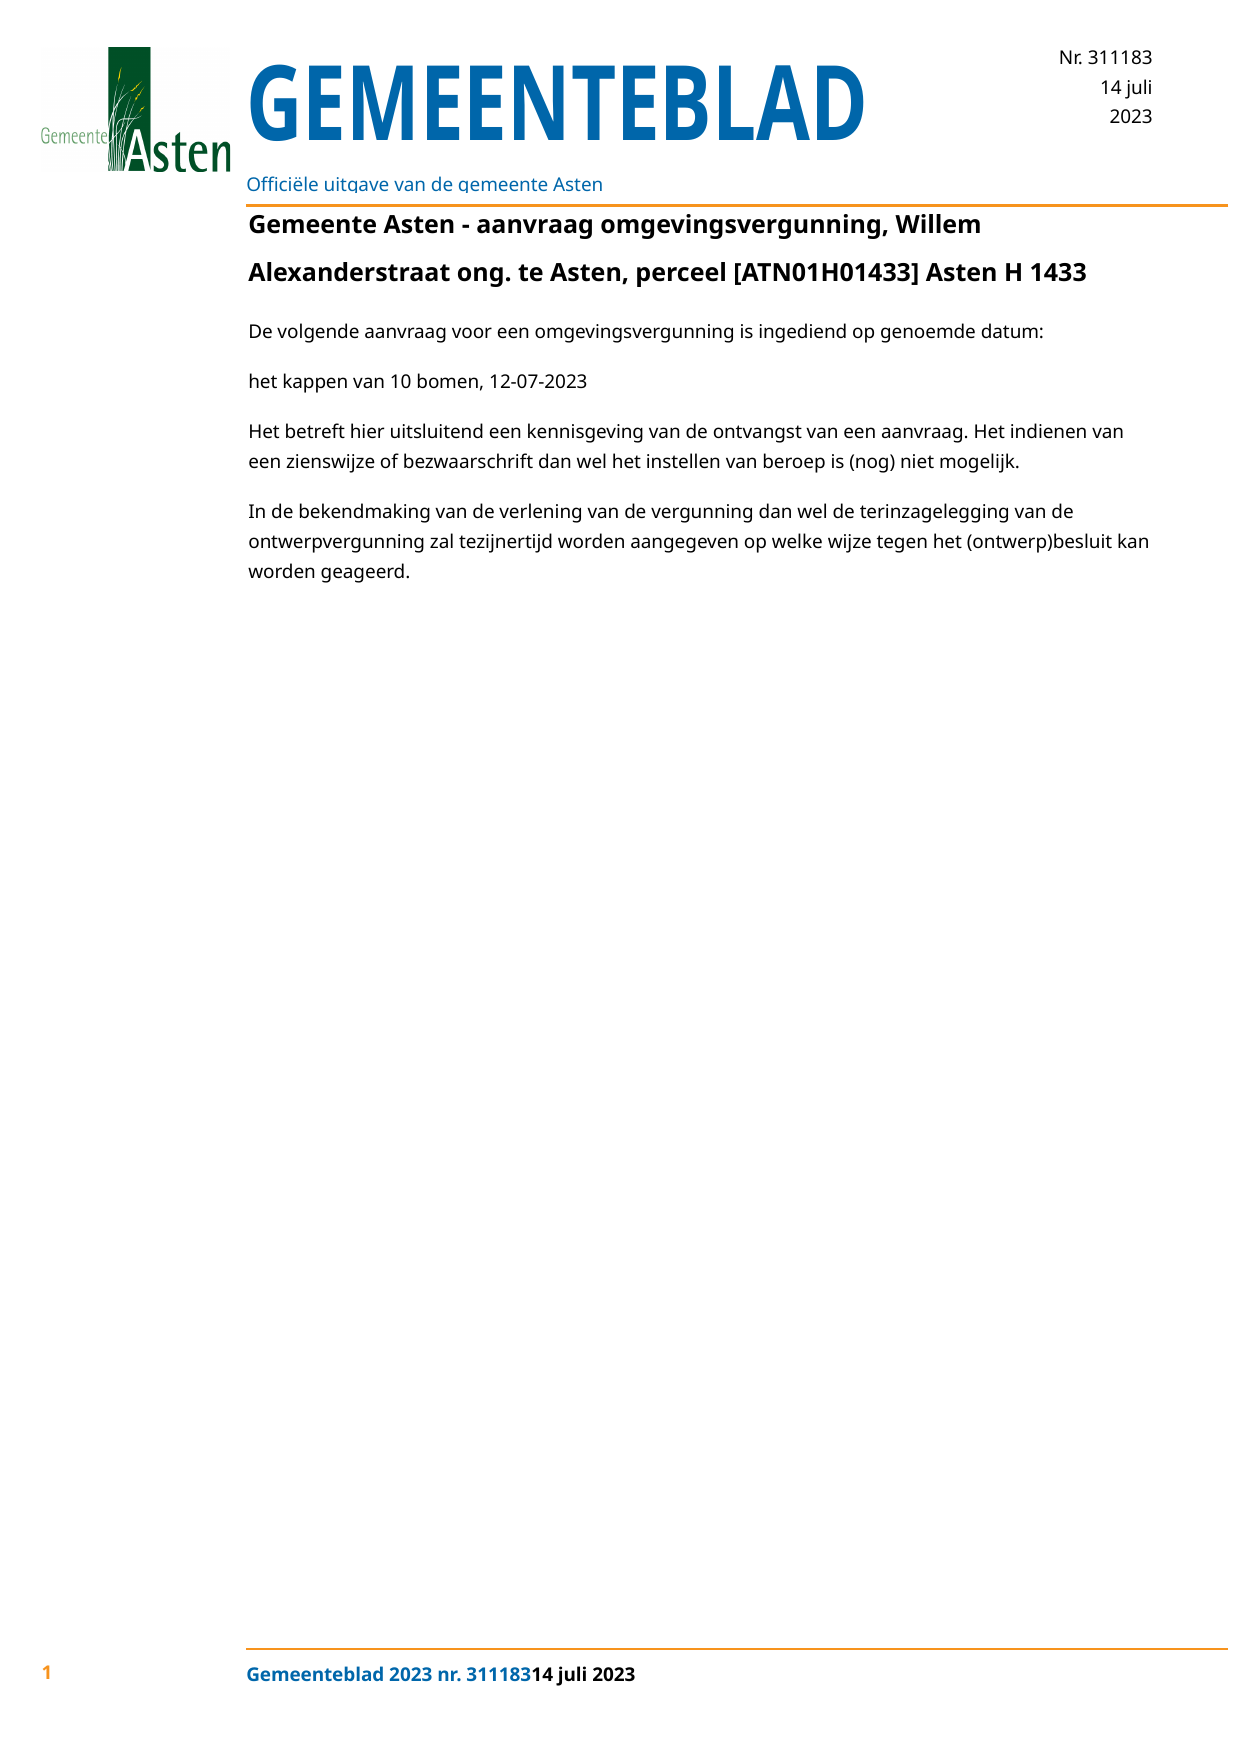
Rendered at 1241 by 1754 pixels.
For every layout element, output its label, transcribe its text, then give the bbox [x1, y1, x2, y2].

text Het betreft hier uitsluitend een kennisgeving van de ontvangst van een aanvraag. Het indienen van een zienswijze of bezwaarschrift dan wel het instellen van beroep is (nog) niet mogelijk. [248, 419, 1152, 474]
picture [41, 47, 231, 172]
text In de bekendmaking van de verlening van de vergunning dan wel de terinzagelegging van de ontwerpvergunning zal tezijnertijd worden aangegeven op welke wijze tegen het (ontwerp)besluit kan worden geageerd. [248, 499, 1152, 584]
text De volgende aanvraag voor een omgevingsvergunning is ingediend op genoemde datum: [248, 318, 1152, 344]
text het kappen van 10 bomen, 12-07-2023 [248, 368, 1152, 394]
text Gemeente Asten - aanvraag omgevingsvergunning, Willem Alexanderstraat ong. te Asten, perceel [ATN01H01433] Asten H 1433 [248, 207, 1152, 288]
